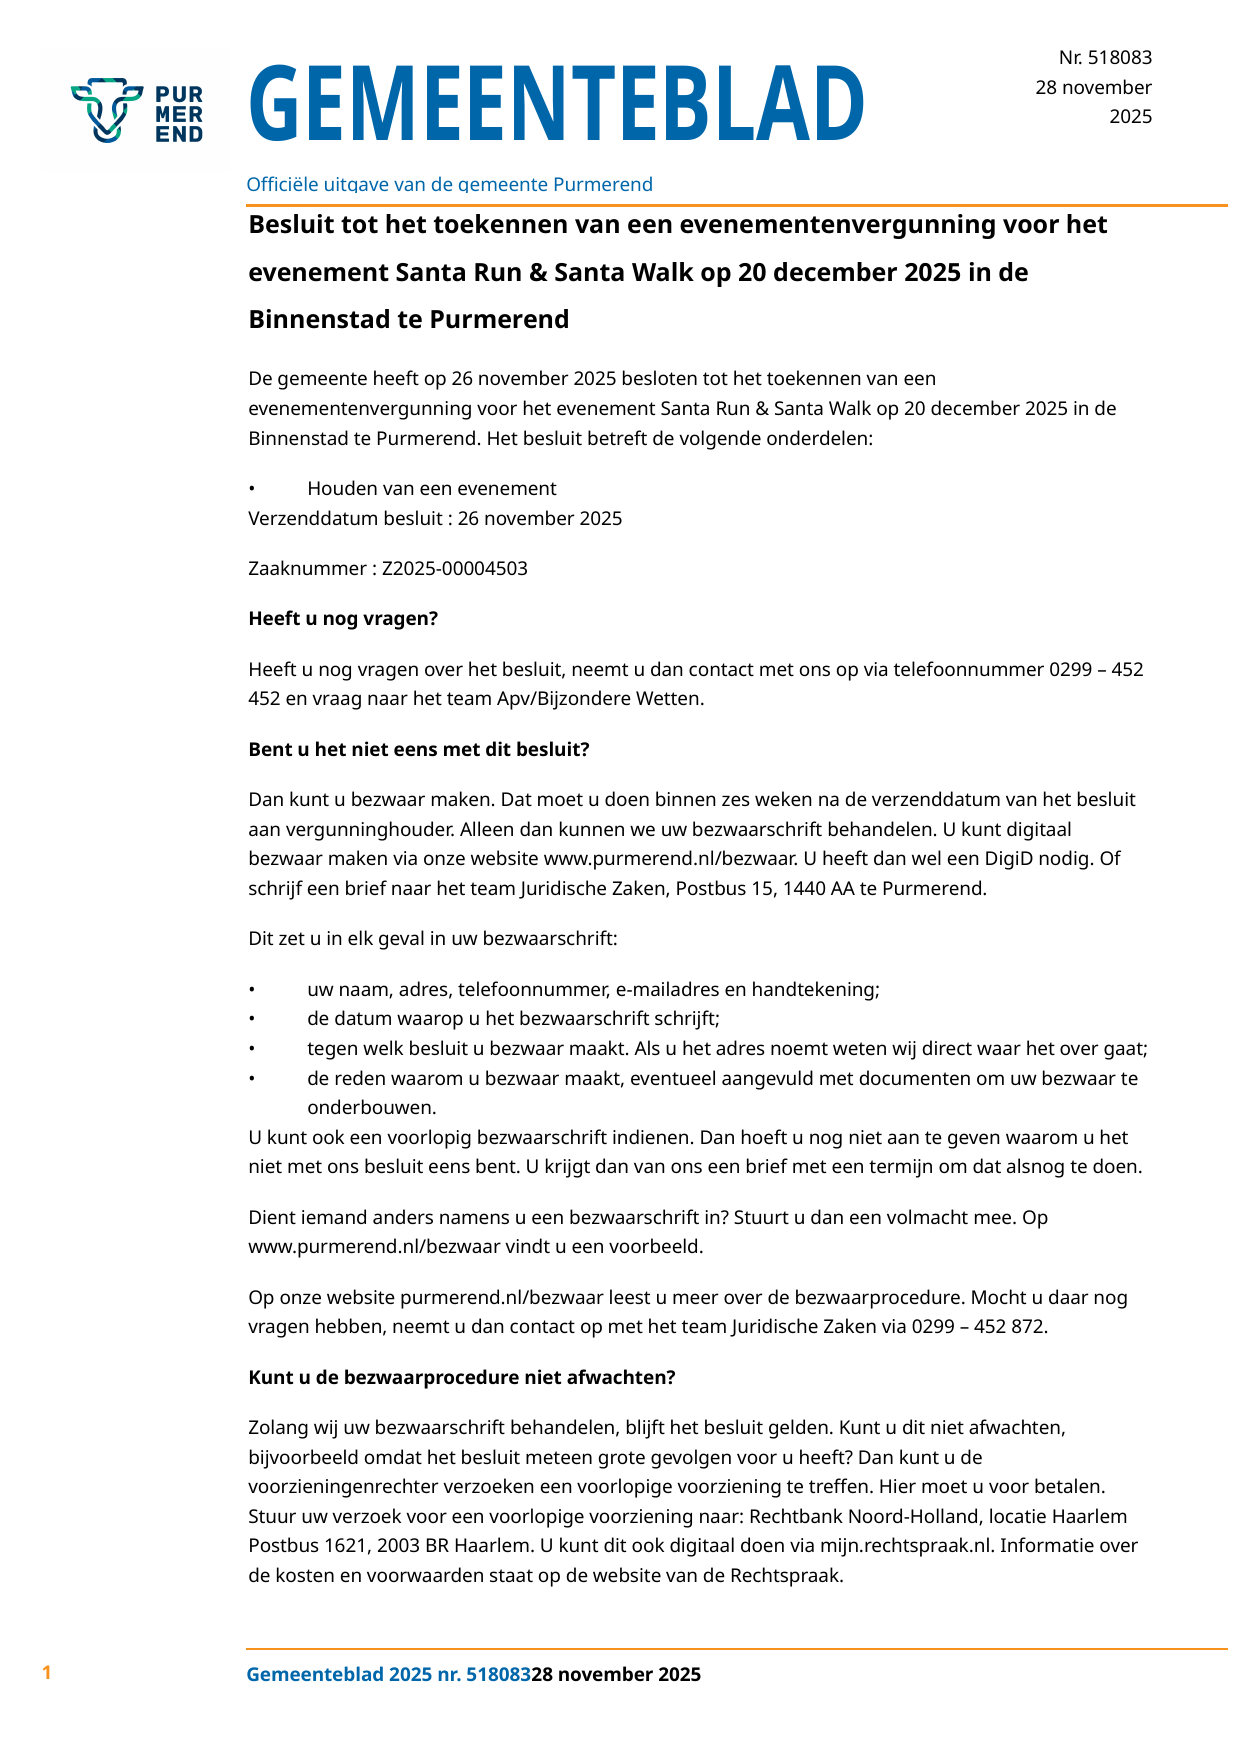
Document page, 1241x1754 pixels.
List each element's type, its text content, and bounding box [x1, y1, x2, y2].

text Dit zet u in elk geval in uw bezwaarschrift: [248, 926, 1152, 951]
list de datum waarop u het bezwaarschrift schrijft; [248, 1006, 1152, 1031]
text De gemeente heeft op 26 november 2025 besloten tot het toekennen van een evenementenvergunning voor het evenement Santa Run & Santa Walk op 20 december 2025 in de Binnenstad te Purmerend. Het besluit betreft de volgende onderdelen: [248, 366, 1152, 450]
list Houden van een evenement [248, 475, 1152, 501]
text Besluit tot het toekennen van een evenementenvergunning voor het evenement Santa Run & Santa Walk op 20 december 2025 in de Binnenstad te Purmerend [248, 207, 1152, 336]
text Op onze website purmerend.nl/bezwaar leest u meer over de bezwaarprocedure. Mocht u daar nog vragen hebben, neemt u dan contact op met het team Juridische Zaken via 0299 – 452 872. [248, 1284, 1152, 1339]
text Kunt u de bezwaarprocedure niet afwachten? [248, 1364, 1152, 1389]
text Dan kunt u bezwaar maken. Dat moet u doen binnen zes weken na de verzenddatum van het besluit aan vergunninghouder. Alleen dan kunnen we uw bezwaarschrift behandelen. U kunt digitaal bezwaar maken via onze website www.purmerend.nl/bezwaar. U heeft dan wel een DigiD nodig. Of schrijf een brief naar het team Juridische Zaken, Postbus 15, 1440 AA te Purmerend. [248, 786, 1152, 901]
list tegen welk besluit u bezwaar maakt. Als u het adres noemt weten wij direct waar het over gaat; [248, 1035, 1152, 1061]
text Zaaknummer : Z2025-00004503 [248, 555, 1152, 581]
text Heeft u nog vragen? [248, 606, 1152, 631]
text U kunt ook een voorlopig bezwaarschrift indienen. Dan hoeft u nog niet aan te geven waarom u het niet met ons besluit eens bent. U krijgt dan van ons een brief met een termijn om dat alsnog te doen. [248, 1124, 1152, 1179]
text Dient iemand anders namens u een bezwaarschrift in? Stuurt u dan een volmacht mee. Op www.purmerend.nl/bezwaar vindt u een voorbeeld. [248, 1204, 1152, 1259]
text Heeft u nog vragen over het besluit, neemt u dan contact met ons op via telefoonnummer 0299 – 452 452 en vraag naar het team Apv/Bijzondere Wetten. [248, 656, 1152, 711]
text Bent u het niet eens met dit besluit? [248, 736, 1152, 762]
picture [41, 47, 231, 172]
text Zolang wij uw bezwaarschrift behandelen, blijft het besluit gelden. Kunt u dit niet afwachten, bijvoorbeeld omdat het besluit meteen grote gevolgen voor u heeft? Dan kunt u de voorzieningenrechter verzoeken een voorlopige voorziening te treffen. Hier moet u voor betalen. Stuur uw verzoek voor een voorlopige voorziening naar: Rechtbank Noord-Holland, locatie Haarlem Postbus 1621, 2003 BR Haarlem. U kunt dit ook digitaal doen via mijn.rechtspraak.nl. Informatie over de kosten en voorwaarden staat op de website van de Rechtspraak. [248, 1414, 1152, 1588]
list uw naam, adres, telefoonnummer, e-mailadres en handtekening; [248, 976, 1152, 1002]
text Verzenddatum besluit : 26 november 2025 [248, 505, 1152, 530]
list de reden waarom u bezwaar maakt, eventueel aangevuld met documenten om uw bezwaar te onderbouwen. [248, 1065, 1152, 1120]
